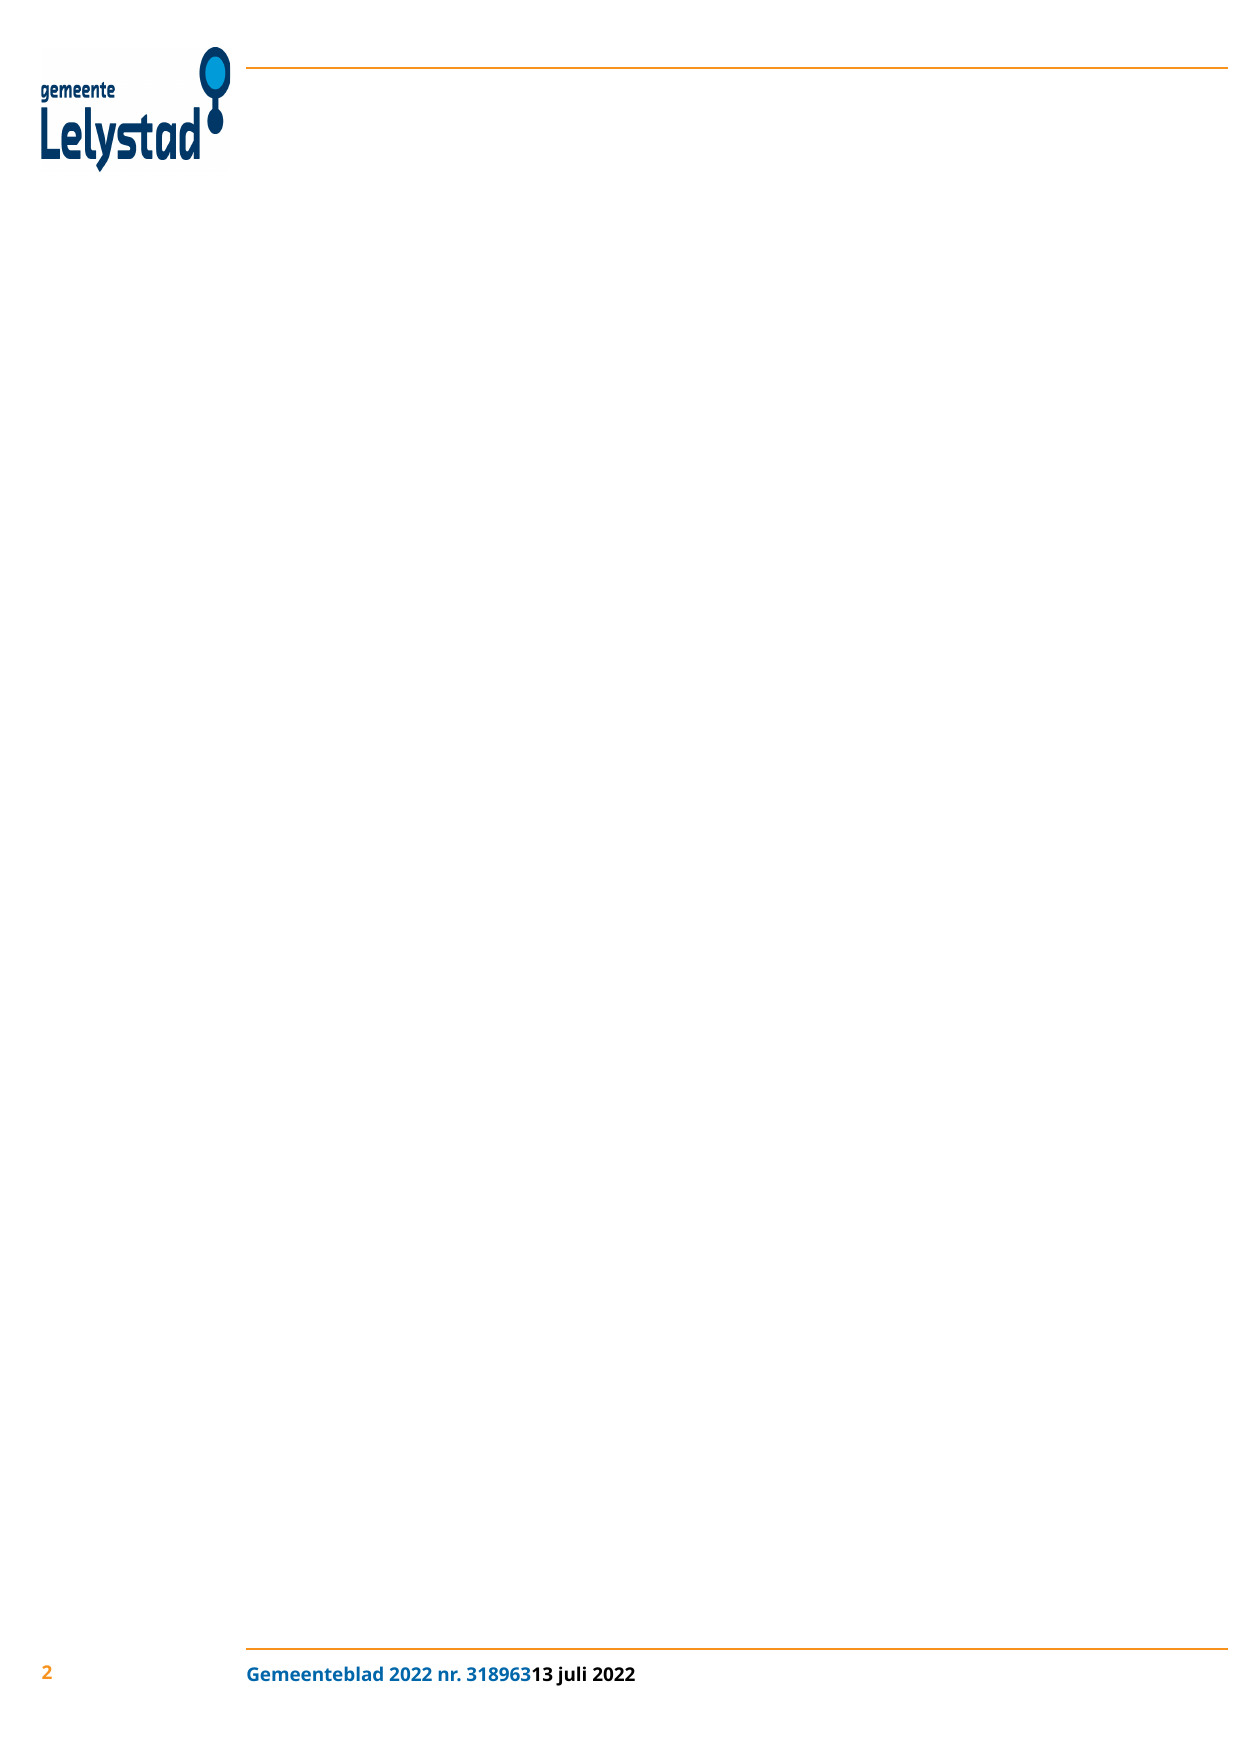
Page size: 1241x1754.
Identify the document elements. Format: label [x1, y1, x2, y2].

picture [41, 47, 231, 172]
